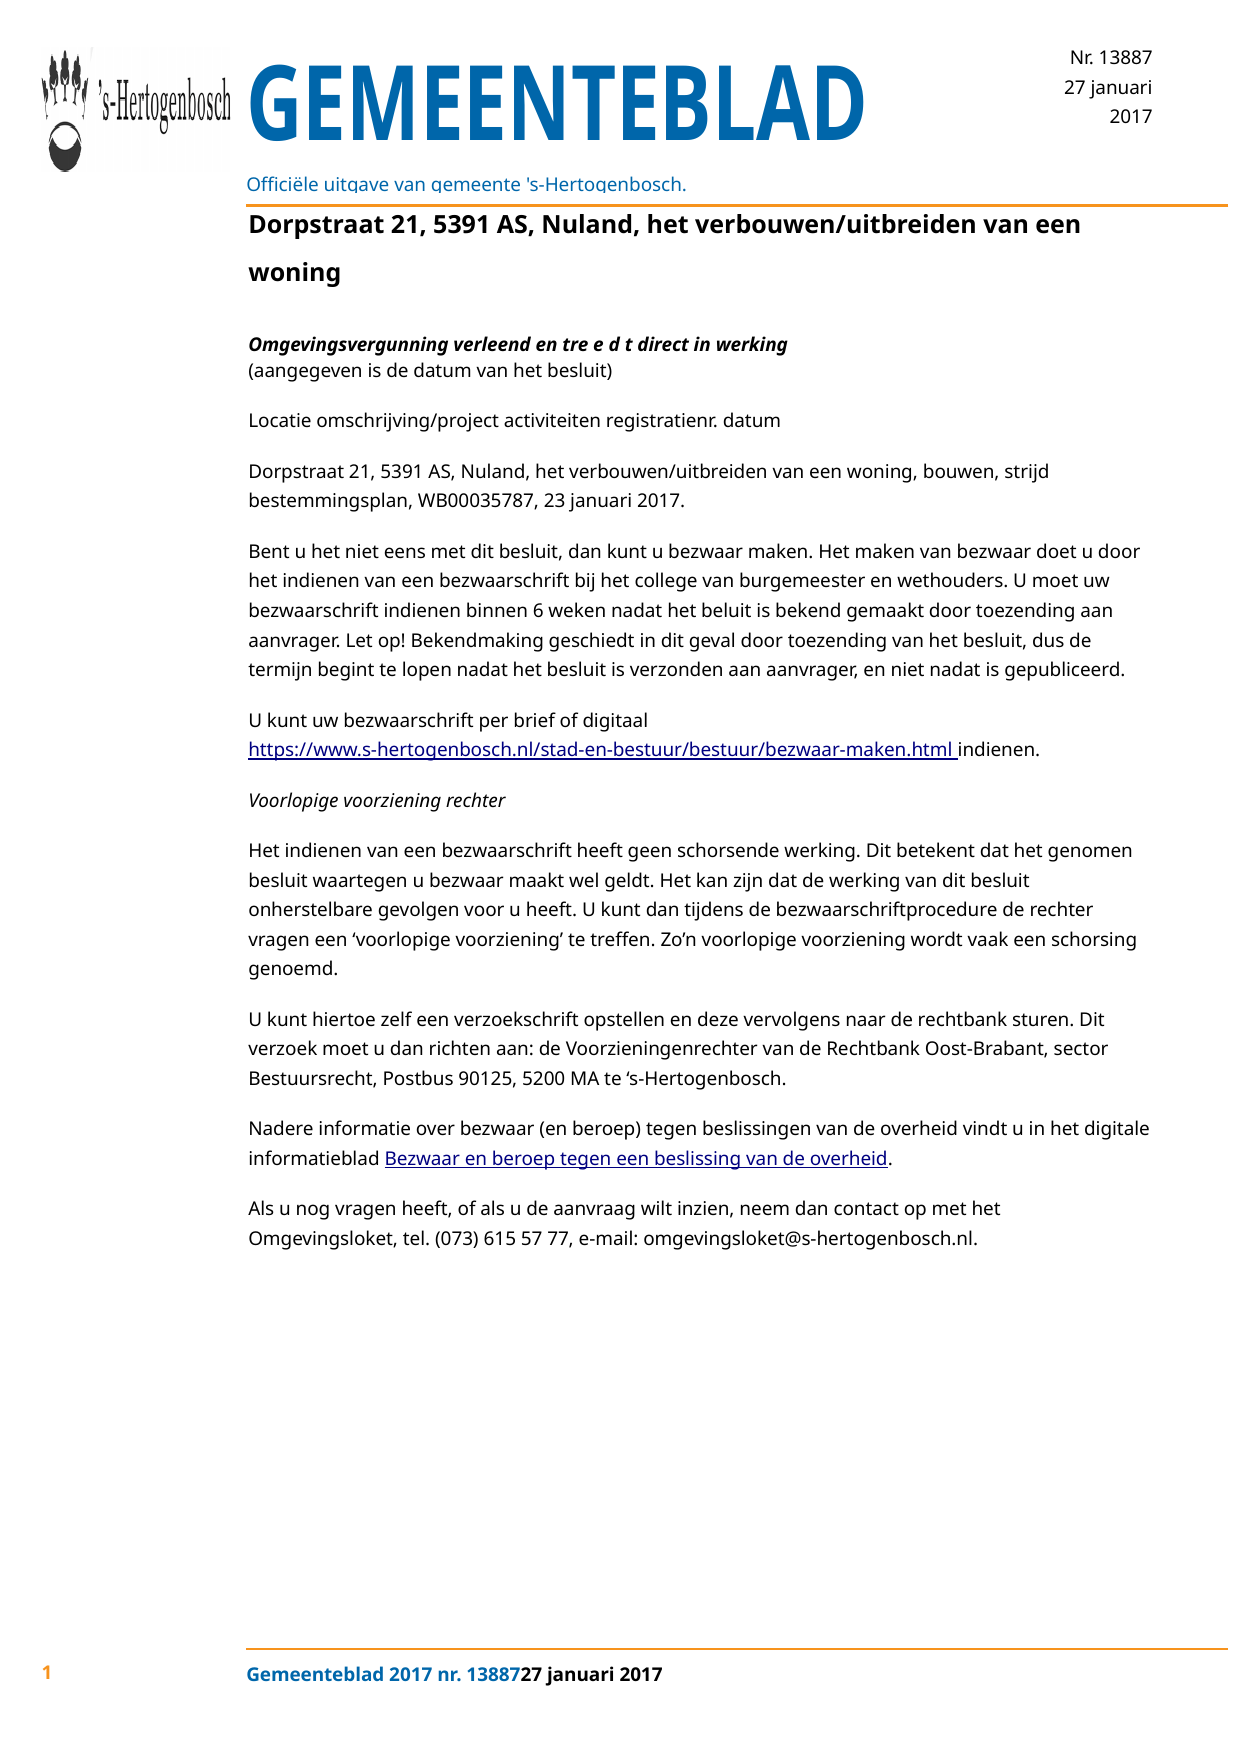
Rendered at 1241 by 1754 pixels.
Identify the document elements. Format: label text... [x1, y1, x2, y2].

text Voorlopige voorziening rechter [248, 787, 1152, 812]
text Locatie omschrijving/project activiteiten registratienr. datum [248, 408, 1152, 433]
text Dorpstraat 21, 5391 AS, Nuland, het verbouwen/uitbreiden van een woning [248, 207, 1152, 288]
text (aangegeven is de datum van het besluit) [248, 357, 1152, 383]
text Dorpstraat 21, 5391 AS, Nuland, het verbouwen/uitbreiden van een woning, bouwen, strijd bestemmingsplan, WB00035787, 23 januari 2017. [248, 458, 1152, 513]
text U kunt uw bezwaarschrift per brief of digitaal https://www.s-hertogenbosch.nl/stad-en-bestuur/bestuur/bezwaar-maken.html indienen. [248, 707, 1152, 762]
text Als u nog vragen heeft, of als u de aanvraag wilt inzien, neem dan contact op met het Omgevingsloket, tel. (073) 615 57 77, e-mail: omgevingsloket@s-hertogenbosch.nl. [248, 1196, 1152, 1251]
text U kunt hiertoe zelf een verzoekschrift opstellen en deze vervolgens naar de rechtbank sturen. Dit verzoek moet u dan richten aan: de Voorzieningenrechter van de Rechtbank Oost-Brabant, sector Bestuursrecht, Postbus 90125, 5200 MA te ‘s-Hertogenbosch. [248, 1006, 1152, 1091]
text Het indienen van een bezwaarschrift heeft geen schorsende werking. Dit betekent dat het genomen besluit waartegen u bezwaar maakt wel geldt. Het kan zijn dat de werking van dit besluit onherstelbare gevolgen voor u heeft. U kunt dan tijdens de bezwaarschriftprocedure de rechter vragen een ‘voorlopige voorziening’ te treffen. Zo’n voorlopige voorziening wordt vaak een schorsing genoemd. [248, 837, 1152, 981]
picture [41, 47, 231, 172]
text Omgevingsvergunning verleend en tre e d t direct in werking [248, 331, 1152, 357]
text Nadere informatie over bezwaar (en beroep) tegen beslissingen van de overheid vindt u in het digitale informatieblad Bezwaar en beroep tegen een beslissing van de overheid. [248, 1116, 1152, 1171]
text Bent u het niet eens met dit besluit, dan kunt u bezwaar maken. Het maken van bezwaar doet u door het indienen van een bezwaarschrift bij het college van burgemeester en wethouders. U moet uw bezwaarschrift indienen binnen 6 weken nadat het beluit is bekend gemaakt door toezending aan aanvrager. Let op! Bekendmaking geschiedt in dit geval door toezending van het besluit, dus de termijn begint te lopen nadat het besluit is verzonden aan aanvrager, en niet nadat is gepubliceerd. [248, 538, 1152, 682]
